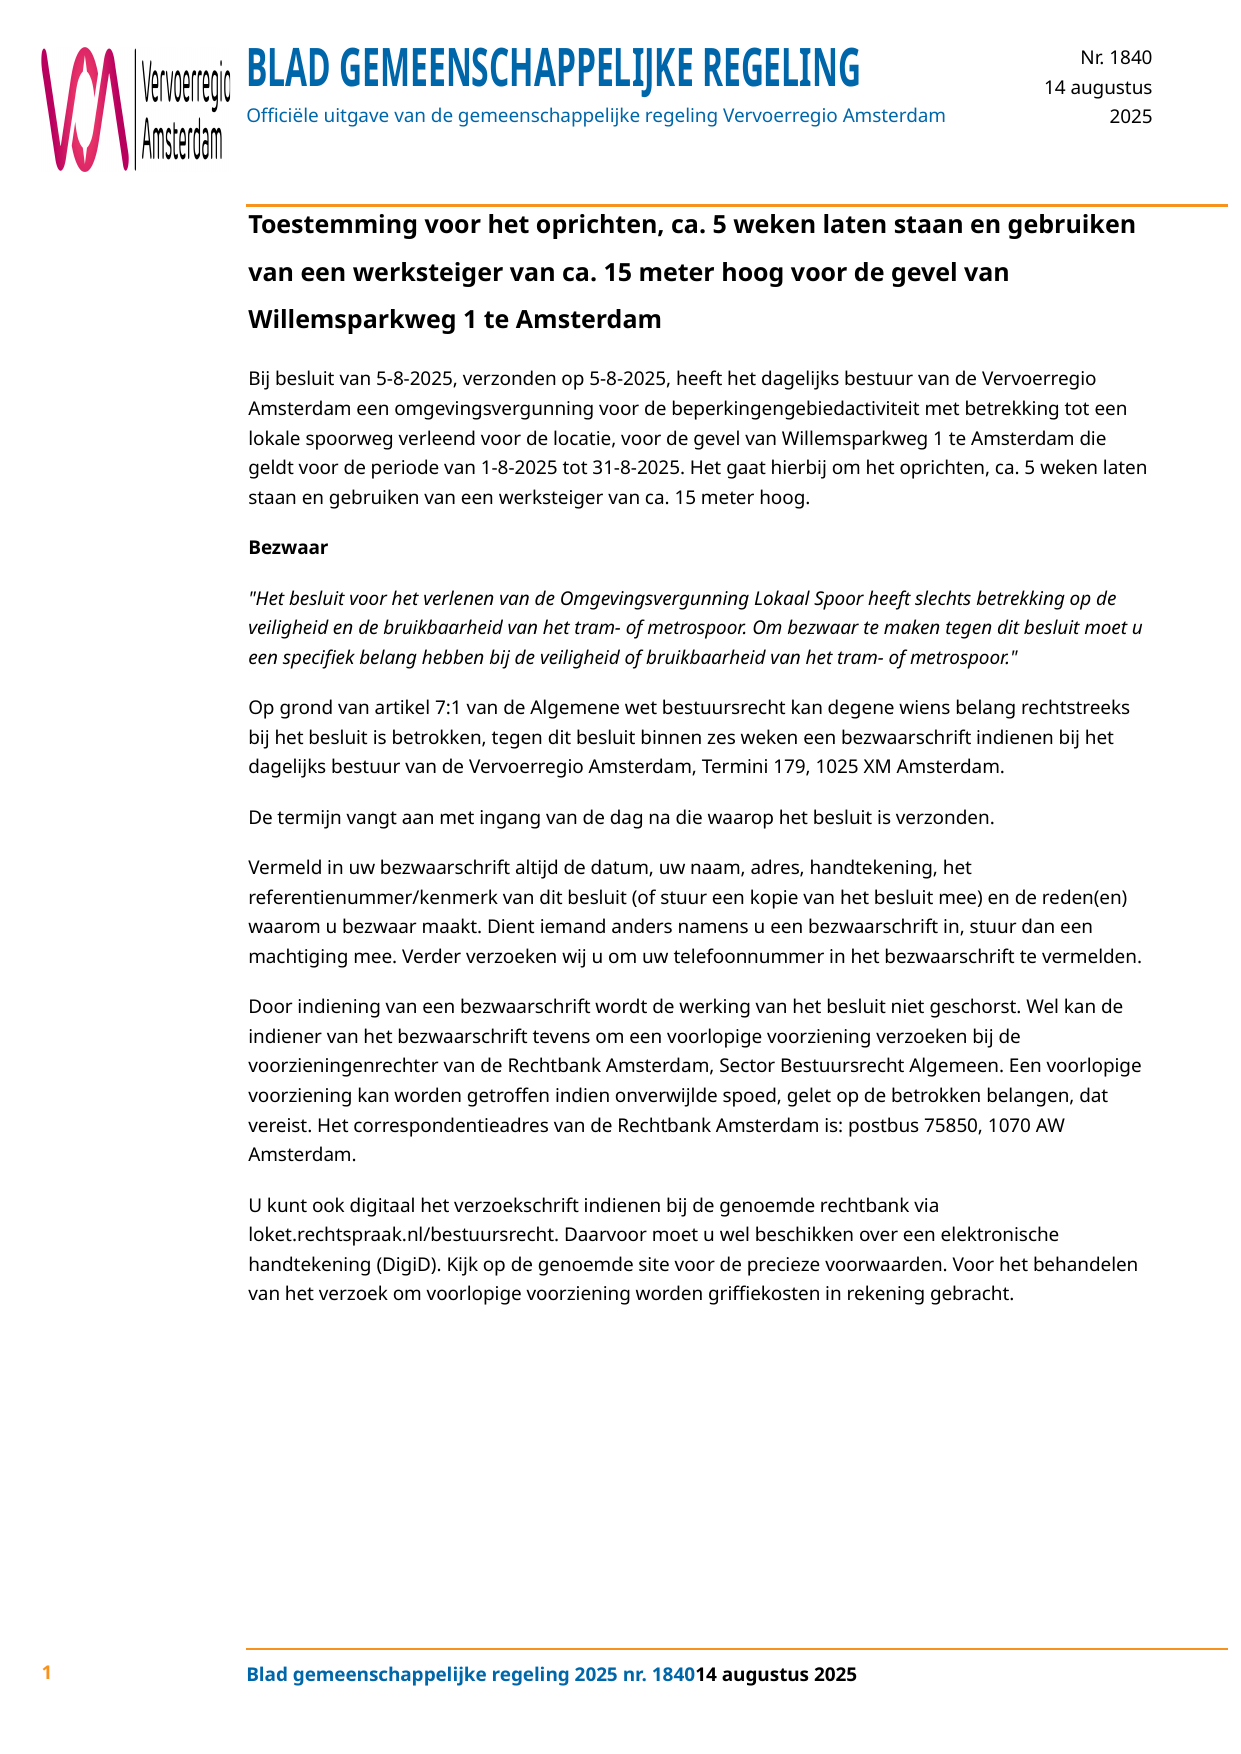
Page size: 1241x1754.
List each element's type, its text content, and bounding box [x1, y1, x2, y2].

text Toestemming voor het oprichten, ca. 5 weken laten staan en gebruiken van een werksteiger van ca. 15 meter hoog voor de gevel van Willemsparkweg 1 te Amsterdam [248, 207, 1152, 336]
text De termijn vangt aan met ingang van de dag na die waarop het besluit is verzonden. [248, 804, 1152, 829]
text "Het besluit voor het verlenen van de Omgevingsvergunning Lokaal Spoor heeft slechts betrekking op de veiligheid en de bruikbaarheid van het tram- of metrospoor. Om bezwaar te maken tegen dit besluit moet u een specifiek belang hebben bij de veiligheid of bruikbaarheid van het tram- of metrospoor." [248, 585, 1152, 669]
text Bezwaar [248, 534, 1152, 560]
text Bij besluit van 5-8-2025, verzonden op 5-8-2025, heeft het dagelijks bestuur van de Vervoerregio Amsterdam een omgevingsvergunning voor de beperkingengebiedactiviteit met betrekking tot een lokale spoorweg verleend voor de locatie, voor de gevel van Willemsparkweg 1 te Amsterdam die geldt voor de periode van 1-8-2025 tot 31-8-2025. Het gaat hierbij om het oprichten, ca. 5 weken laten staan en gebruiken van een werksteiger van ca. 15 meter hoog. [248, 366, 1152, 509]
picture [41, 47, 231, 172]
text Op grond van artikel 7:1 van de Algemene wet bestuursrecht kan degene wiens belang rechtstreeks bij het besluit is betrokken, tegen dit besluit binnen zes weken een bezwaarschrift indienen bij het dagelijks bestuur van de Vervoerregio Amsterdam, Termini 179, 1025 XM Amsterdam. [248, 694, 1152, 779]
text U kunt ook digitaal het verzoekschrift indienen bij de genoemde rechtbank via loket.rechtspraak.nl/bestuursrecht. Daarvoor moet u wel beschikken over een elektronische handtekening (DigiD). Kijk op de genoemde site voor de precieze voorwaarden. Voor het behandelen van het verzoek om voorlopige voorziening worden griffiekosten in rekening gebracht. [248, 1192, 1152, 1306]
text Door indiening van een bezwaarschrift wordt de werking van het besluit niet geschorst. Wel kan de indiener van het bezwaarschrift tevens om een voorlopige voorziening verzoeken bij de voorzieningenrechter van de Rechtbank Amsterdam, Sector Bestuursrecht Algemeen. Een voorlopige voorziening kan worden getroffen indien onverwijlde spoed, gelet op de betrokken belangen, dat vereist. Het correspondentieadres van de Rechtbank Amsterdam is: postbus 75850, 1070 AW Amsterdam. [248, 993, 1152, 1167]
text Vermeld in uw bezwaarschrift altijd de datum, uw naam, adres, handtekening, het referentienummer/kenmerk van dit besluit (of stuur een kopie van het besluit mee) en de reden(en) waarom u bezwaar maakt. Dient iemand anders namens u een bezwaarschrift in, stuur dan een machtiging mee. Verder verzoeken wij u om uw telefoonnummer in het bezwaarschrift te vermelden. [248, 854, 1152, 969]
